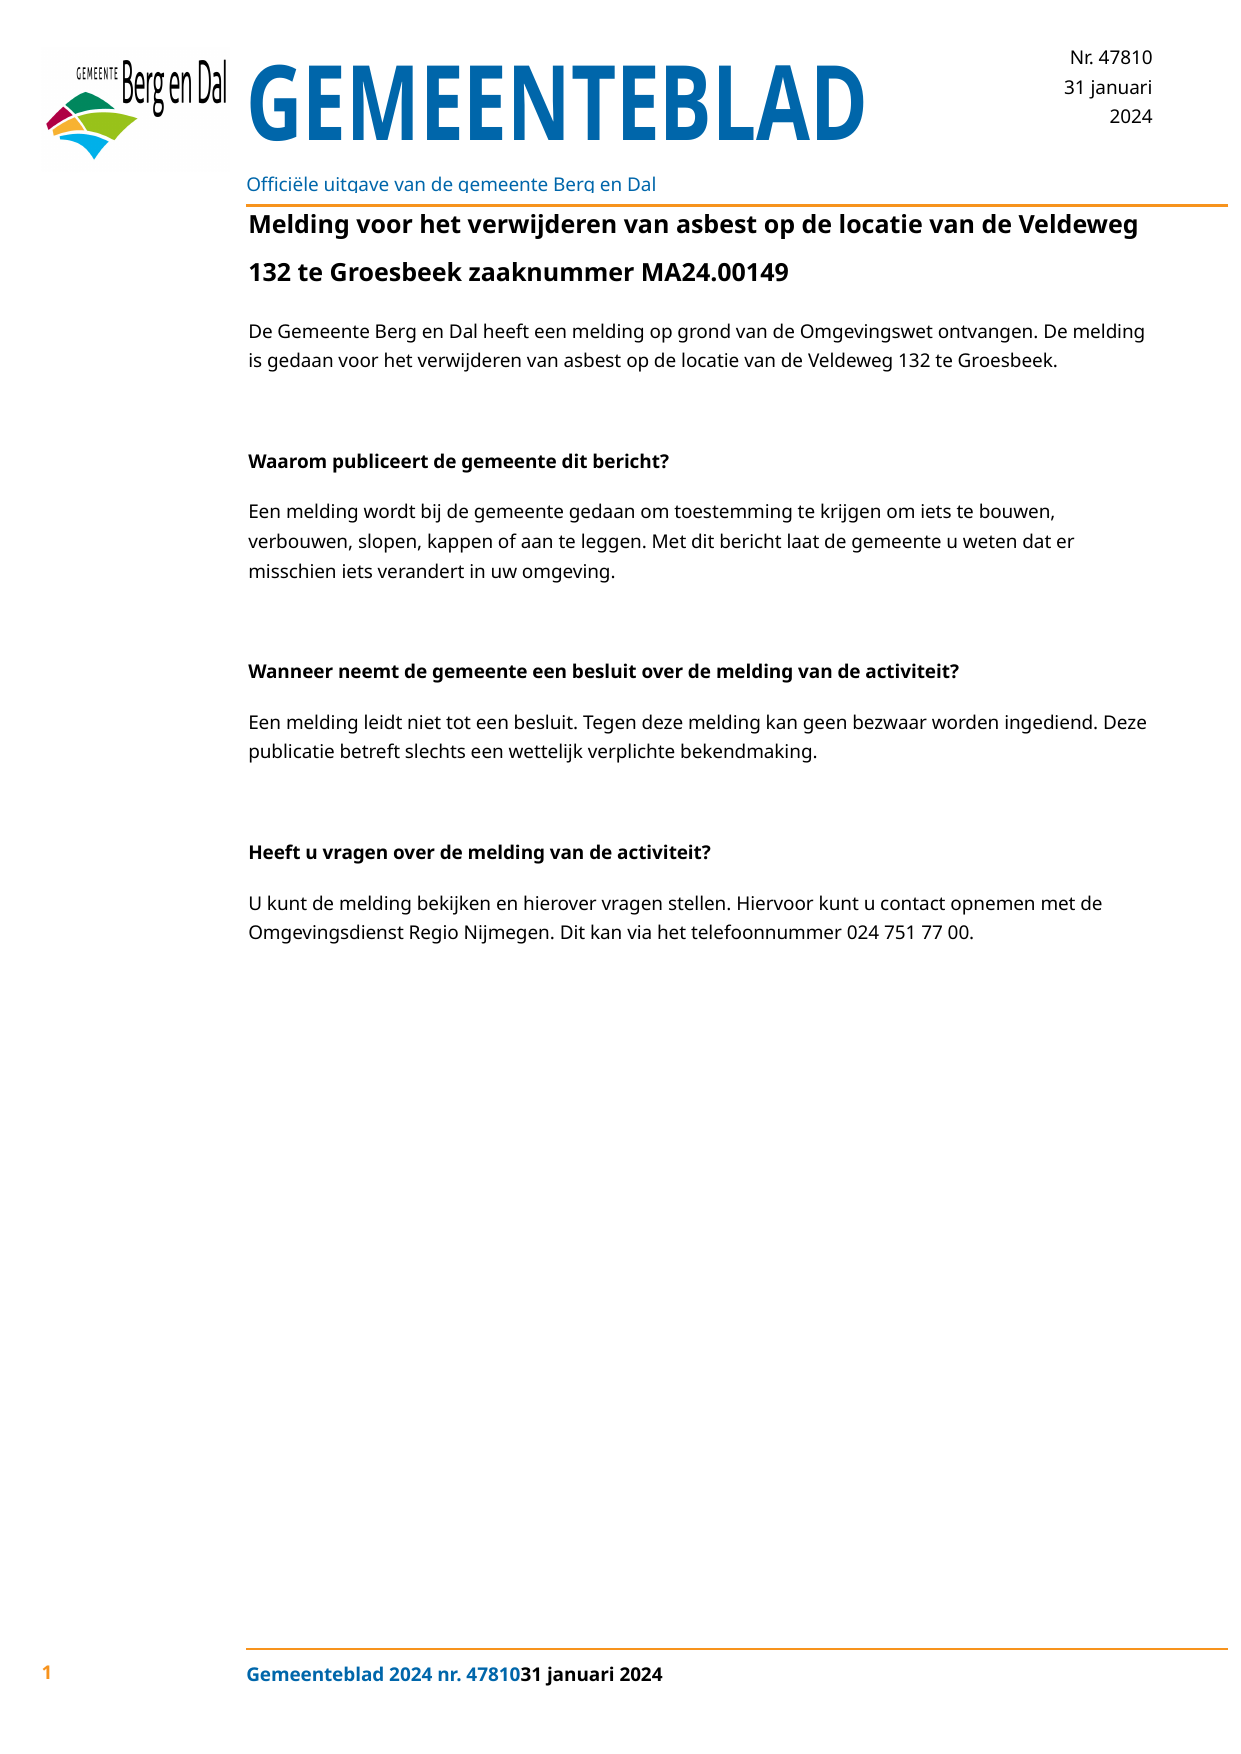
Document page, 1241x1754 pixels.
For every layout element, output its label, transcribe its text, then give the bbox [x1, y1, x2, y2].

text Melding voor het verwijderen van asbest op de locatie van de Veldeweg 132 te Groesbeek zaaknummer MA24.00149 [248, 207, 1152, 288]
text Een melding wordt bij de gemeente gedaan om toestemming te krijgen om iets te bouwen, verbouwen, slopen, kappen of aan te leggen. Met dit bericht laat de gemeente u weten dat er misschien iets verandert in uw omgeving. [248, 499, 1152, 584]
text U kunt de melding bekijken en hierover vragen stellen. Hiervoor kunt u contact opnemen met de Omgevingsdienst Regio Nijmegen. Dit kan via het telefoonnummer 024 751 77 00. [248, 890, 1152, 945]
text Wanneer neemt de gemeente een besluit over de melding van de activiteit? [248, 659, 1152, 684]
text Heeft u vragen over de melding van de activiteit? [248, 839, 1152, 865]
picture [41, 47, 231, 172]
text De Gemeente Berg en Dal heeft een melding op grond van de Omgevingswet ontvangen. De melding is gedaan voor het verwijderen van asbest op de locatie van de Veldeweg 132 te Groesbeek. [248, 318, 1152, 373]
text Waarom publiceert de gemeente dit bericht? [248, 448, 1152, 474]
text Een melding leidt niet tot een besluit. Tegen deze melding kan geen bezwaar worden ingediend. Deze publicatie betreft slechts een wettelijk verplichte bekendmaking. [248, 709, 1152, 764]
